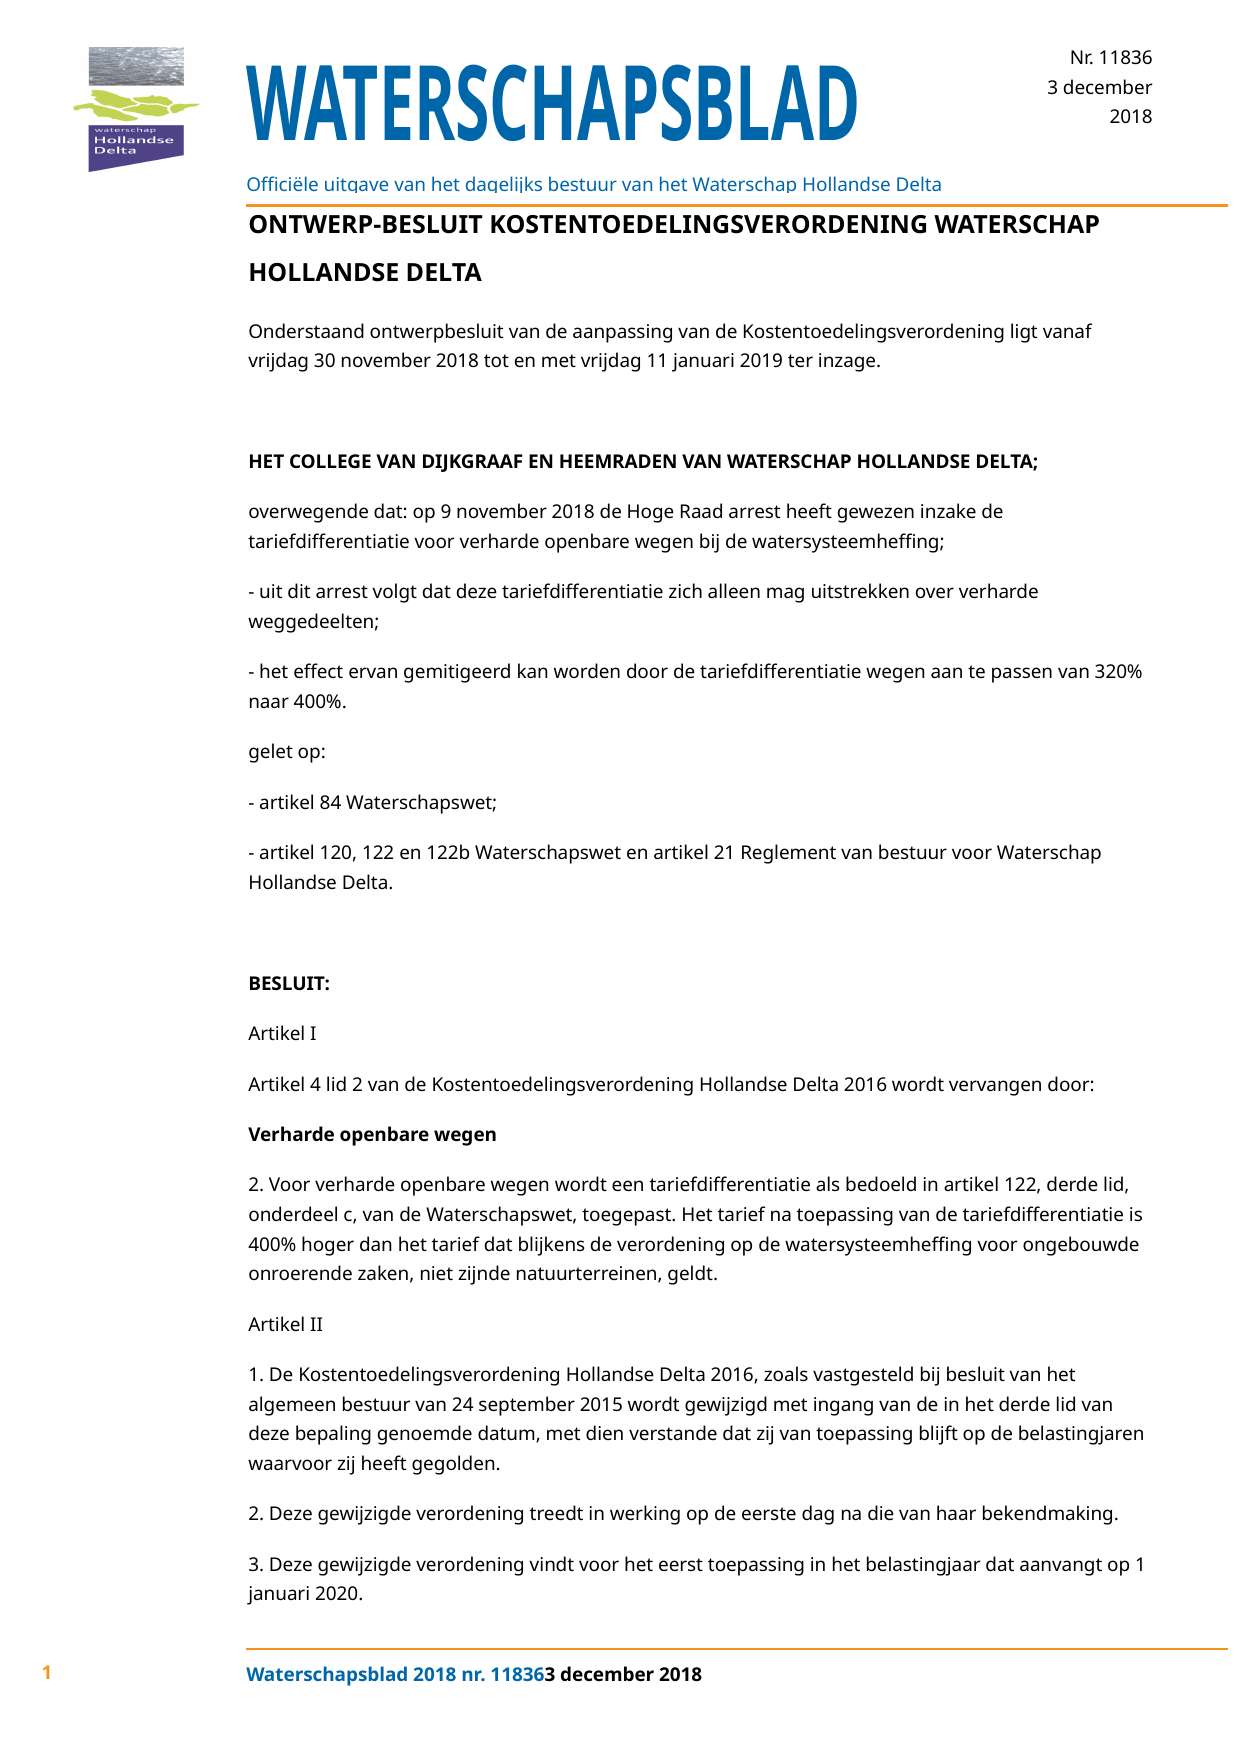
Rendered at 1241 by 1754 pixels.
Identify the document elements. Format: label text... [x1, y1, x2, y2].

text Artikel II [248, 1311, 1152, 1337]
picture [41, 47, 231, 172]
text 3. Deze gewijzigde verordening vindt voor het eerst toepassing in het belastingjaar dat aanvangt op 1 januari 2020. [248, 1551, 1152, 1606]
text gelet op: [248, 739, 1152, 764]
text - uit dit arrest volgt dat deze tariefdifferentiatie zich alleen mag uitstrekken over verharde weggedeelten; [248, 579, 1152, 634]
text Verharde openbare wegen [248, 1121, 1152, 1147]
text 2. Deze gewijzigde verordening treedt in werking op de eerste dag na die van haar bekendmaking. [248, 1500, 1152, 1526]
text ONTWERP-BESLUIT KOSTENTOEDELINGSVERORDENING WATERSCHAP HOLLANDSE DELTA [248, 207, 1152, 288]
text overwegende dat: op 9 november 2018 de Hoge Raad arrest heeft gewezen inzake de tariefdifferentiatie voor verharde openbare wegen bij de watersysteemheffing; [248, 499, 1152, 554]
text Artikel I [248, 1020, 1152, 1046]
text BESLUIT: [248, 970, 1152, 996]
text - het effect ervan gemitigeerd kan worden door de tariefdifferentiatie wegen aan te passen van 320% naar 400%. [248, 659, 1152, 714]
text Artikel 4 lid 2 van de Kostentoedelingsverordening Hollandse Delta 2016 wordt vervangen door: [248, 1071, 1152, 1097]
text - artikel 84 Waterschapswet; [248, 789, 1152, 815]
text Onderstaand ontwerpbesluit van de aanpassing van de Kostentoedelingsverordening ligt vanaf vrijdag 30 november 2018 tot en met vrijdag 11 januari 2019 ter inzage. [248, 318, 1152, 373]
text 2. Voor verharde openbare wegen wordt een tariefdifferentiatie als bedoeld in artikel 122, derde lid, onderdeel c, van de Waterschapswet, toegepast. Het tarief na toepassing van de tariefdifferentiatie is 400% hoger dan het tarief dat blijkens de verordening op de watersysteemheffing voor ongebouwde onroerende zaken, niet zijnde natuurterreinen, geldt. [248, 1172, 1152, 1286]
text 1. De Kostentoedelingsverordening Hollandse Delta 2016, zoals vastgesteld bij besluit van het algemeen bestuur van 24 september 2015 wordt gewijzigd met ingang van de in het derde lid van deze bepaling genoemde datum, met dien verstande dat zij van toepassing blijft op de belastingjaren waarvoor zij heeft gegolden. [248, 1361, 1152, 1476]
text HET COLLEGE VAN DIJKGRAAF EN HEEMRADEN VAN WATERSCHAP HOLLANDSE DELTA; [248, 448, 1152, 474]
text - artikel 120, 122 en 122b Waterschapswet en artikel 21 Reglement van bestuur voor Waterschap Hollandse Delta. [248, 839, 1152, 895]
